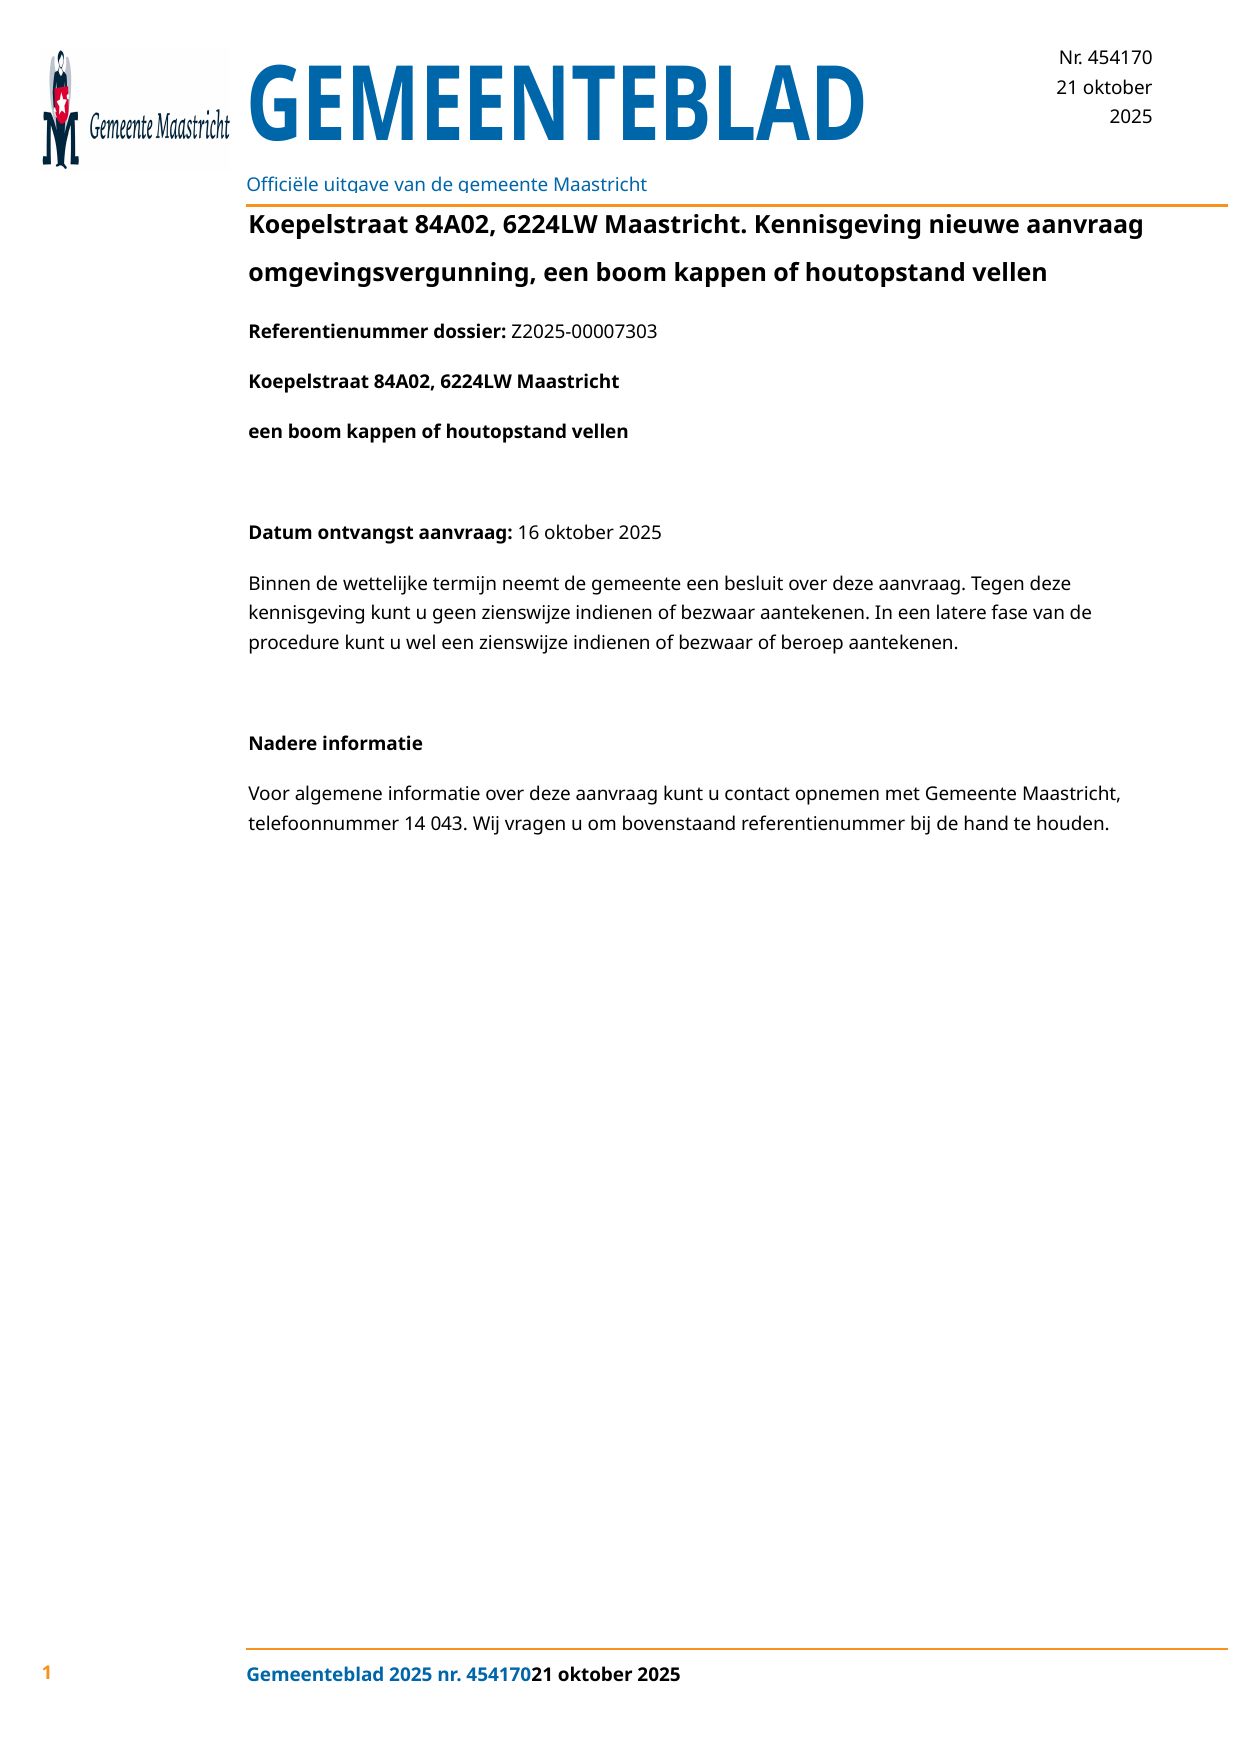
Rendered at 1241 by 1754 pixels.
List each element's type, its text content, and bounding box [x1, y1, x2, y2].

picture [41, 47, 231, 172]
text Datum ontvangst aanvraag: 16 oktober 2025 [248, 519, 1152, 545]
text Koepelstraat 84A02, 6224LW Maastricht [248, 368, 1152, 394]
text Voor algemene informatie over deze aanvraag kunt u contact opnemen met Gemeente Maastricht, telefoonnummer 14 043. Wij vragen u om bovenstaand referentienummer bij de hand te houden. [248, 780, 1152, 836]
text Koepelstraat 84A02, 6224LW Maastricht. Kennisgeving nieuwe aanvraag omgevingsvergunning, een boom kappen of houtopstand vellen [248, 207, 1152, 288]
text Nadere informatie [248, 730, 1152, 756]
text Referentienummer dossier: Z2025-00007303 [248, 318, 1152, 344]
text een boom kappen of houtopstand vellen [248, 419, 1152, 444]
text Binnen de wettelijke termijn neemt de gemeente een besluit over deze aanvraag. Tegen deze kennisgeving kunt u geen zienswijze indienen of bezwaar aantekenen. In een latere fase van de procedure kunt u wel een zienswijze indienen of bezwaar of beroep aantekenen. [248, 570, 1152, 655]
